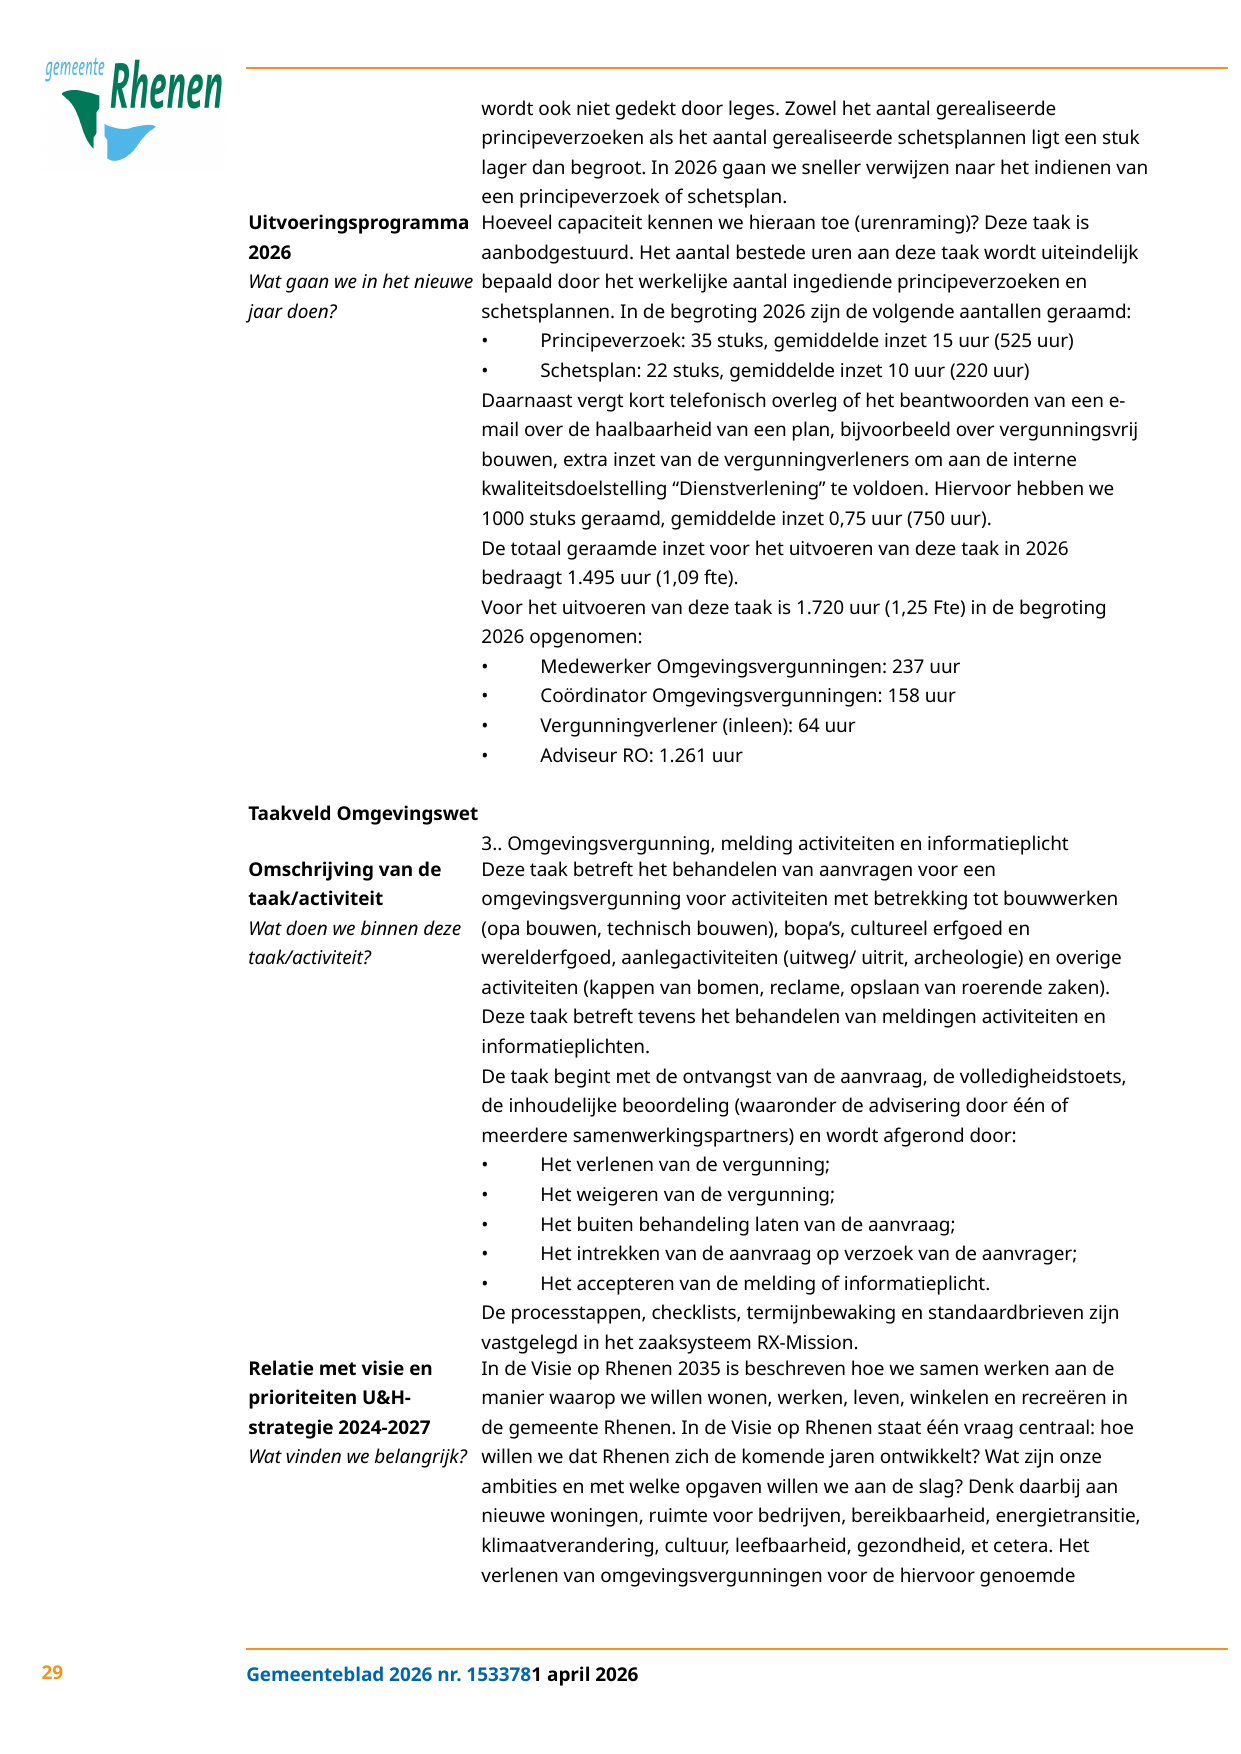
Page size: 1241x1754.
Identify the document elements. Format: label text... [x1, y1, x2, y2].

table_cell Relatie met visie en prioriteiten U&H-strategie 2024-2027 Wat vinden we belangrijk? [248, 1355, 481, 1588]
table_cell Hoeveel capaciteit kennen we hieraan toe (urenraming)? Deze taak is aanbodgestuurd. Het aantal bestede uren aan deze taak wordt uiteindelijk bepaald door het werkelijke aantal ingediende principeverzoeken en schetsplannen. In de begroting 2026 zijn de volgende aantallen geraamd: Principeverzoek: 35 stuks, gemiddelde inzet 15 uur (525 uur) Schetsplan: 22 stuks, gemiddelde inzet 10 uur (220 uur) Daarnaast vergt kort telefonisch overleg of het beantwoorden van een e-mail over de haalbaarheid van een plan, bijvoorbeeld over vergunningsvrij bouwen, extra inzet van de vergunningverleners om aan de interne kwaliteitsdoelstelling “Dienstverlening” te voldoen. Hiervoor hebben we 1000 stuks geraamd, gemiddelde inzet 0,75 uur (750 uur). De totaal geraamde inzet voor het uitvoeren van deze taak in 2026 bedraagt 1.495 uur (1,09 fte). Voor het uitvoeren van deze taak is 1.720 uur (1,25 Fte) in de begroting 2026 opgenomen: Medewerker Omgevingsvergunningen: 237 uur Coördinator Omgevingsvergunningen: 158 uur Vergunningverlener (inleen): 64 uur Adviseur RO: 1.261 uur [481, 209, 1152, 767]
table_header [248, 830, 481, 856]
table_cell Uitvoeringsprogramma 2026 Wat gaan we in het nieuwe jaar doen? [248, 209, 481, 767]
table_cell In de Visie op Rhenen 2035 is beschreven hoe we samen werken aan de manier waarop we willen wonen, werken, leven, winkelen en recreëren in de gemeente Rhenen. In de Visie op Rhenen staat één vraag centraal: hoe willen we dat Rhenen zich de komende jaren ontwikkelt? Wat zijn onze ambities en met welke opgaven willen we aan de slag? Denk daarbij aan nieuwe woningen, ruimte voor bedrijven, bereikbaarheid, energietransitie, klimaatverandering, cultuur, leefbaarheid, gezondheid, et cetera. Het verlenen van omgevingsvergunningen voor de hiervoor genoemde [481, 1355, 1152, 1588]
text Taakveld Omgevingswet [248, 800, 1152, 826]
table_cell [248, 95, 481, 209]
table_cell Deze taak betreft het behandelen van aanvragen voor een omgevingsvergunning voor activiteiten met betrekking tot bouwwerken (opa bouwen, technisch bouwen), bopa’s, cultureel erfgoed en werelderfgoed, aanlegactiviteiten (uitweg/ uitrit, archeologie) en overige activiteiten (kappen van bomen, reclame, opslaan van roerende zaken). Deze taak betreft tevens het behandelen van meldingen activiteiten en informatieplichten. De taak begint met de ontvangst van de aanvraag, de volledigheidstoets, de inhoudelijke beoordeling (waaronder de advisering door één of meerdere samenwerkingspartners) en wordt afgerond door: Het verlenen van de vergunning; Het weigeren van de vergunning; Het buiten behandeling laten van de aanvraag; Het intrekken van de aanvraag op verzoek van de aanvrager; Het accepteren van de melding of informatieplicht. De processtappen, checklists, termijnbewaking en standaardbrieven zijn vastgelegd in het zaaksysteem RX-Mission. [481, 856, 1152, 1355]
table_cell wordt ook niet gedekt door leges. Zowel het aantal gerealiseerde principeverzoeken als het aantal gerealiseerde schetsplannen ligt een stuk lager dan begroot. In 2026 gaan we sneller verwijzen naar het indienen van een principeverzoek of schetsplan. [481, 95, 1152, 209]
table_header 3.. Omgevingsvergunning, melding activiteiten en informatieplicht [481, 830, 1152, 856]
table_cell Omschrijving van de taak/activiteit Wat doen we binnen deze taak/activiteit? [248, 856, 481, 1355]
picture [41, 47, 231, 172]
